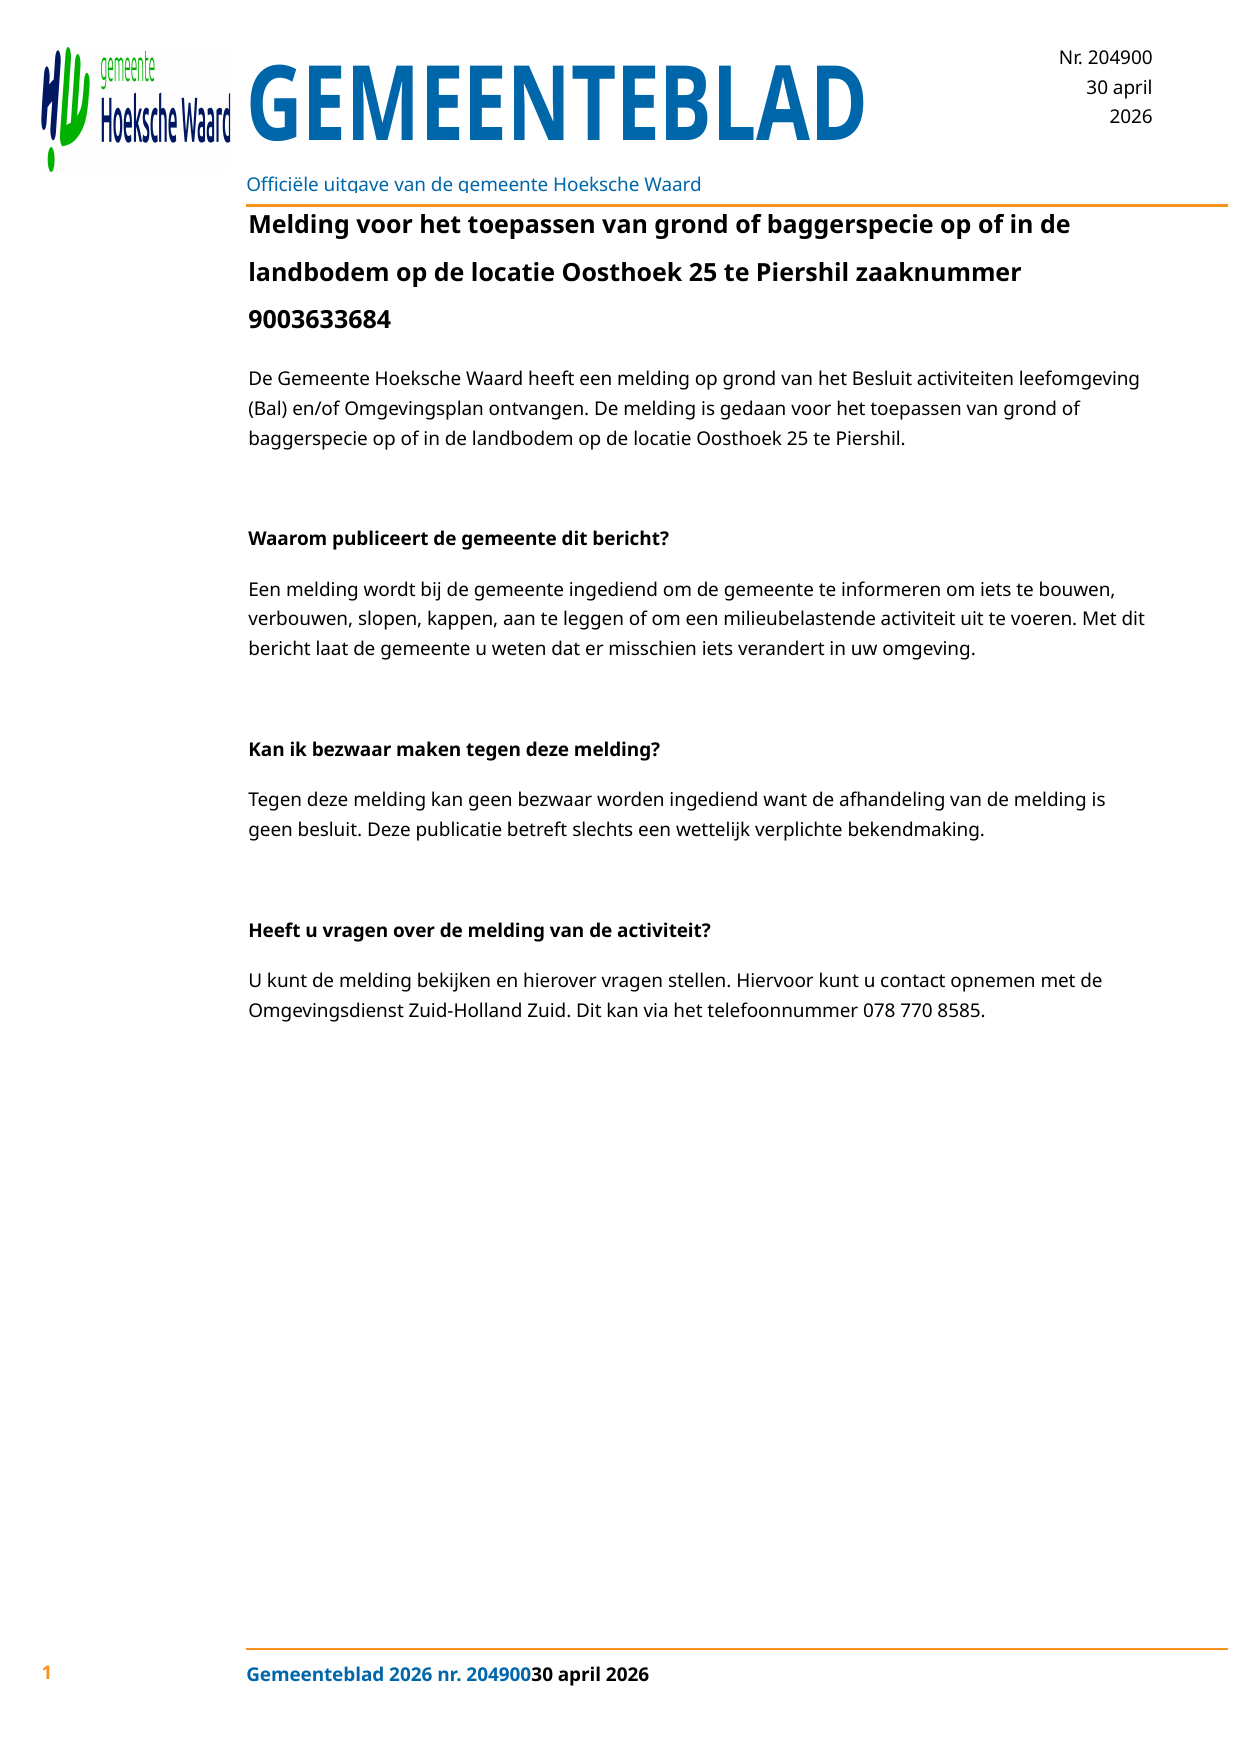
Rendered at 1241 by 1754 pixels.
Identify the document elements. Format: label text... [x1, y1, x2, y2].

text Tegen deze melding kan geen bezwaar worden ingediend want de afhandeling van de melding is geen besluit. Deze publicatie betreft slechts een wettelijk verplichte bekendmaking. [248, 786, 1152, 842]
text Kan ik bezwaar maken tegen deze melding? [248, 736, 1152, 762]
text Heeft u vragen over de melding van de activiteit? [248, 917, 1152, 942]
text Waarom publiceert de gemeente dit bericht? [248, 526, 1152, 551]
text De Gemeente Hoeksche Waard heeft een melding op grond van het Besluit activiteiten leefomgeving (Bal) en/of Omgevingsplan ontvangen. De melding is gedaan voor het toepassen van grond of baggerspecie op of in de landbodem op de locatie Oosthoek 25 te Piershil. [248, 366, 1152, 450]
text U kunt de melding bekijken en hierover vragen stellen. Hiervoor kunt u contact opnemen met de Omgevingsdienst Zuid-Holland Zuid. Dit kan via het telefoonnummer 078 770 8585. [248, 967, 1152, 1022]
picture [41, 47, 231, 172]
text Melding voor het toepassen van grond of baggerspecie op of in de landbodem op de locatie Oosthoek 25 te Piershil zaaknummer 9003633684 [248, 207, 1152, 336]
text Een melding wordt bij de gemeente ingediend om de gemeente te informeren om iets te bouwen, verbouwen, slopen, kappen, aan te leggen of om een milieubelastende activiteit uit te voeren. Met dit bericht laat de gemeente u weten dat er misschien iets verandert in uw omgeving. [248, 576, 1152, 661]
